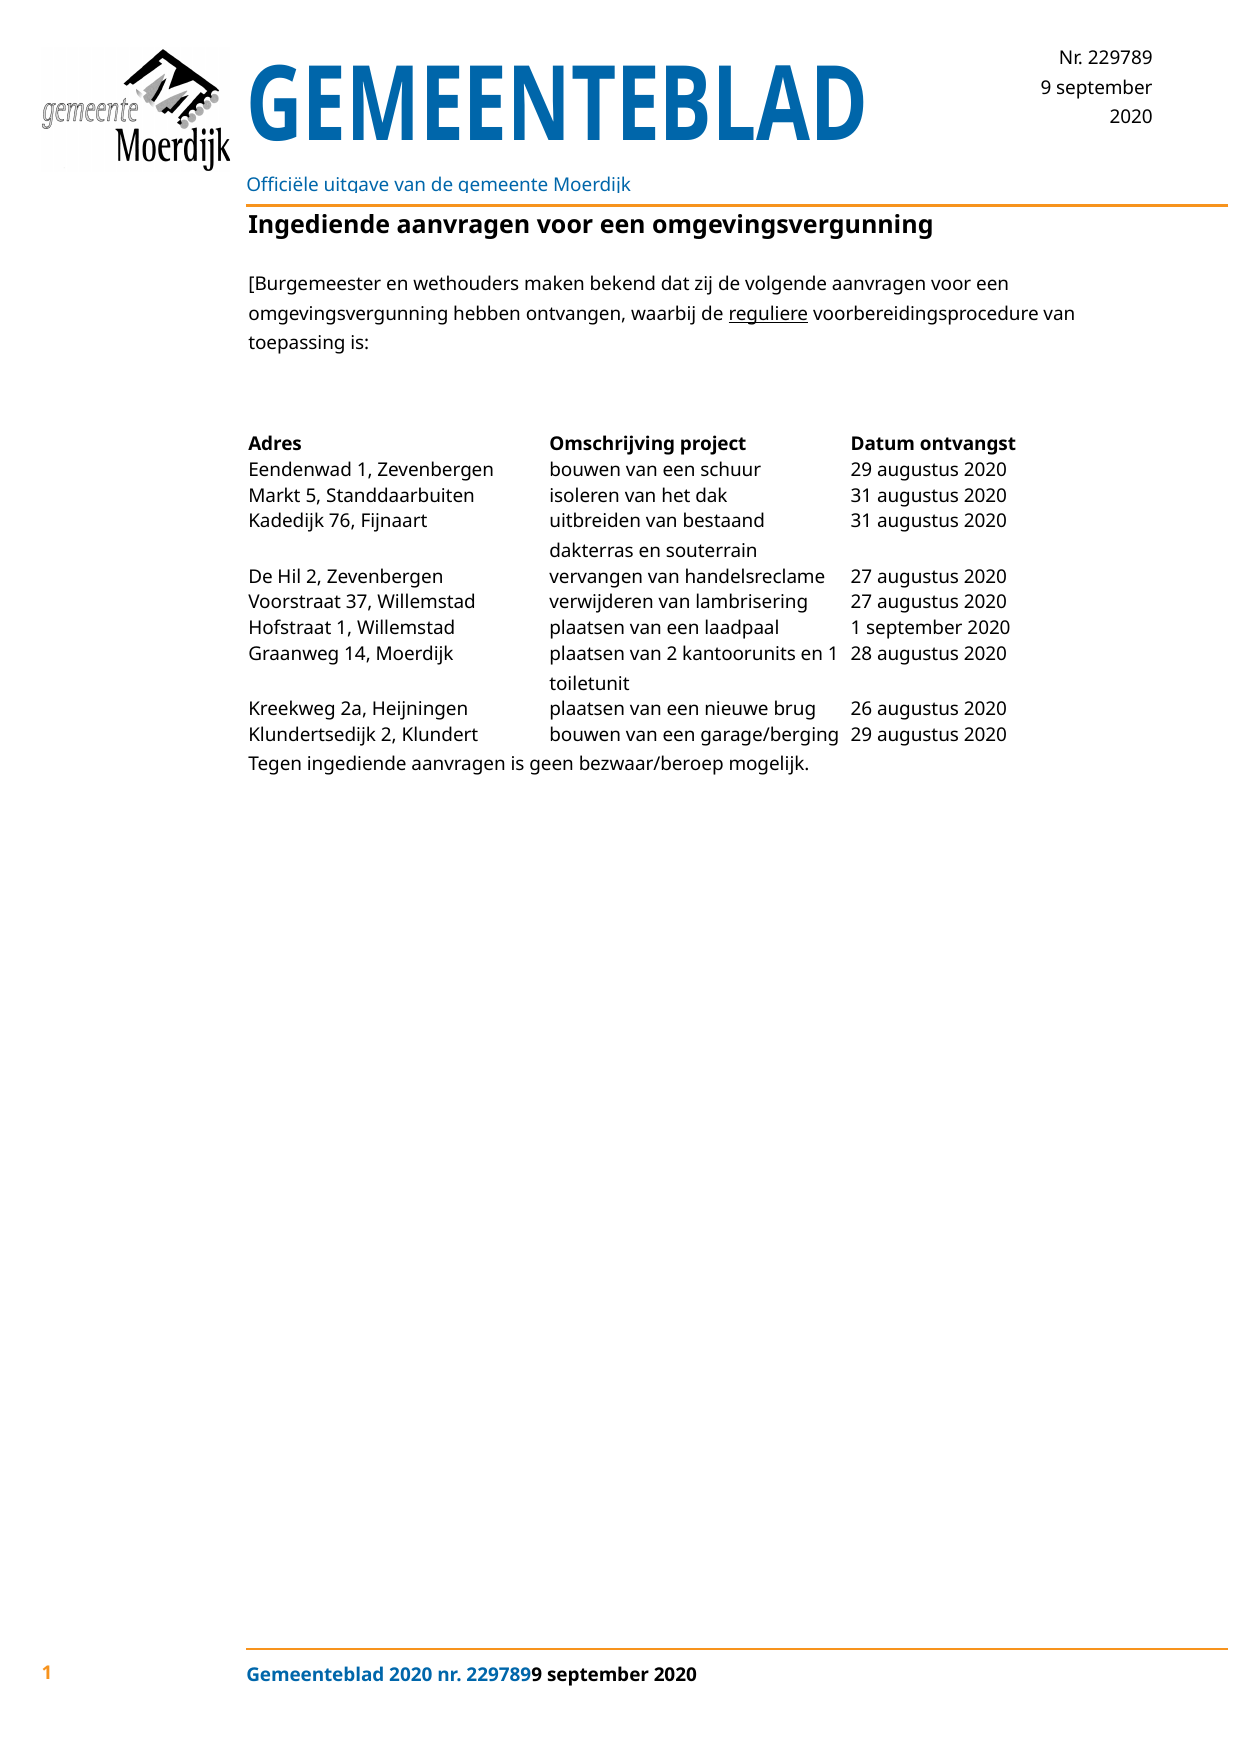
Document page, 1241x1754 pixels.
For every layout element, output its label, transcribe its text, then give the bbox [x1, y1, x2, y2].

table_cell vervangen van handelsreclame [549, 563, 850, 589]
table_header Adres [248, 430, 549, 456]
text [Burgemeester en wethouders maken bekend dat zij de volgende aanvragen voor een omgevingsvergunning hebben ontvangen, waarbij de reguliere voorbereidingsprocedure van toepassing is: [248, 270, 1152, 355]
table_cell 26 augustus 2020 [850, 695, 1152, 721]
table_cell Eendenwad 1, Zevenbergen [248, 456, 549, 482]
table_cell 31 augustus 2020 [850, 482, 1152, 508]
table_cell 29 augustus 2020 [850, 456, 1152, 482]
table_cell Klundertsedijk 2, Klundert [248, 721, 549, 747]
picture [41, 47, 231, 172]
table_cell bouwen van een schuur [549, 456, 850, 482]
table_cell 27 augustus 2020 [850, 589, 1152, 614]
table_cell verwijderen van lambrisering [549, 589, 850, 614]
table_cell 28 augustus 2020 [850, 640, 1152, 695]
table_cell plaatsen van 2 kantoorunits en 1 toiletunit [549, 640, 850, 695]
table_cell Kadedijk 76, Fijnaart [248, 508, 549, 563]
text Ingediende aanvragen voor een omgevingsvergunning [248, 207, 1152, 241]
table_cell Voorstraat 37, Willemstad [248, 589, 549, 614]
table_header Datum ontvangst [850, 430, 1152, 456]
table_cell 1 september 2020 [850, 614, 1152, 640]
table_cell 31 augustus 2020 [850, 508, 1152, 563]
table_cell Markt 5, Standdaarbuiten [248, 482, 549, 508]
table_cell uitbreiden van bestaand dakterras en souterrain [549, 508, 850, 563]
table_cell bouwen van een garage/berging [549, 721, 850, 747]
text Tegen ingediende aanvragen is geen bezwaar/beroep mogelijk. [248, 750, 1152, 776]
table_cell Kreekweg 2a, Heijningen [248, 695, 549, 721]
table_cell 29 augustus 2020 [850, 721, 1152, 747]
table_cell De Hil 2, Zevenbergen [248, 563, 549, 589]
table_cell Graanweg 14, Moerdijk [248, 640, 549, 695]
table_cell 27 augustus 2020 [850, 563, 1152, 589]
table_cell plaatsen van een nieuwe brug [549, 695, 850, 721]
table_cell isoleren van het dak [549, 482, 850, 508]
table_cell Hofstraat 1, Willemstad [248, 614, 549, 640]
table_header Omschrijving project [549, 430, 850, 456]
table_cell plaatsen van een laadpaal [549, 614, 850, 640]
